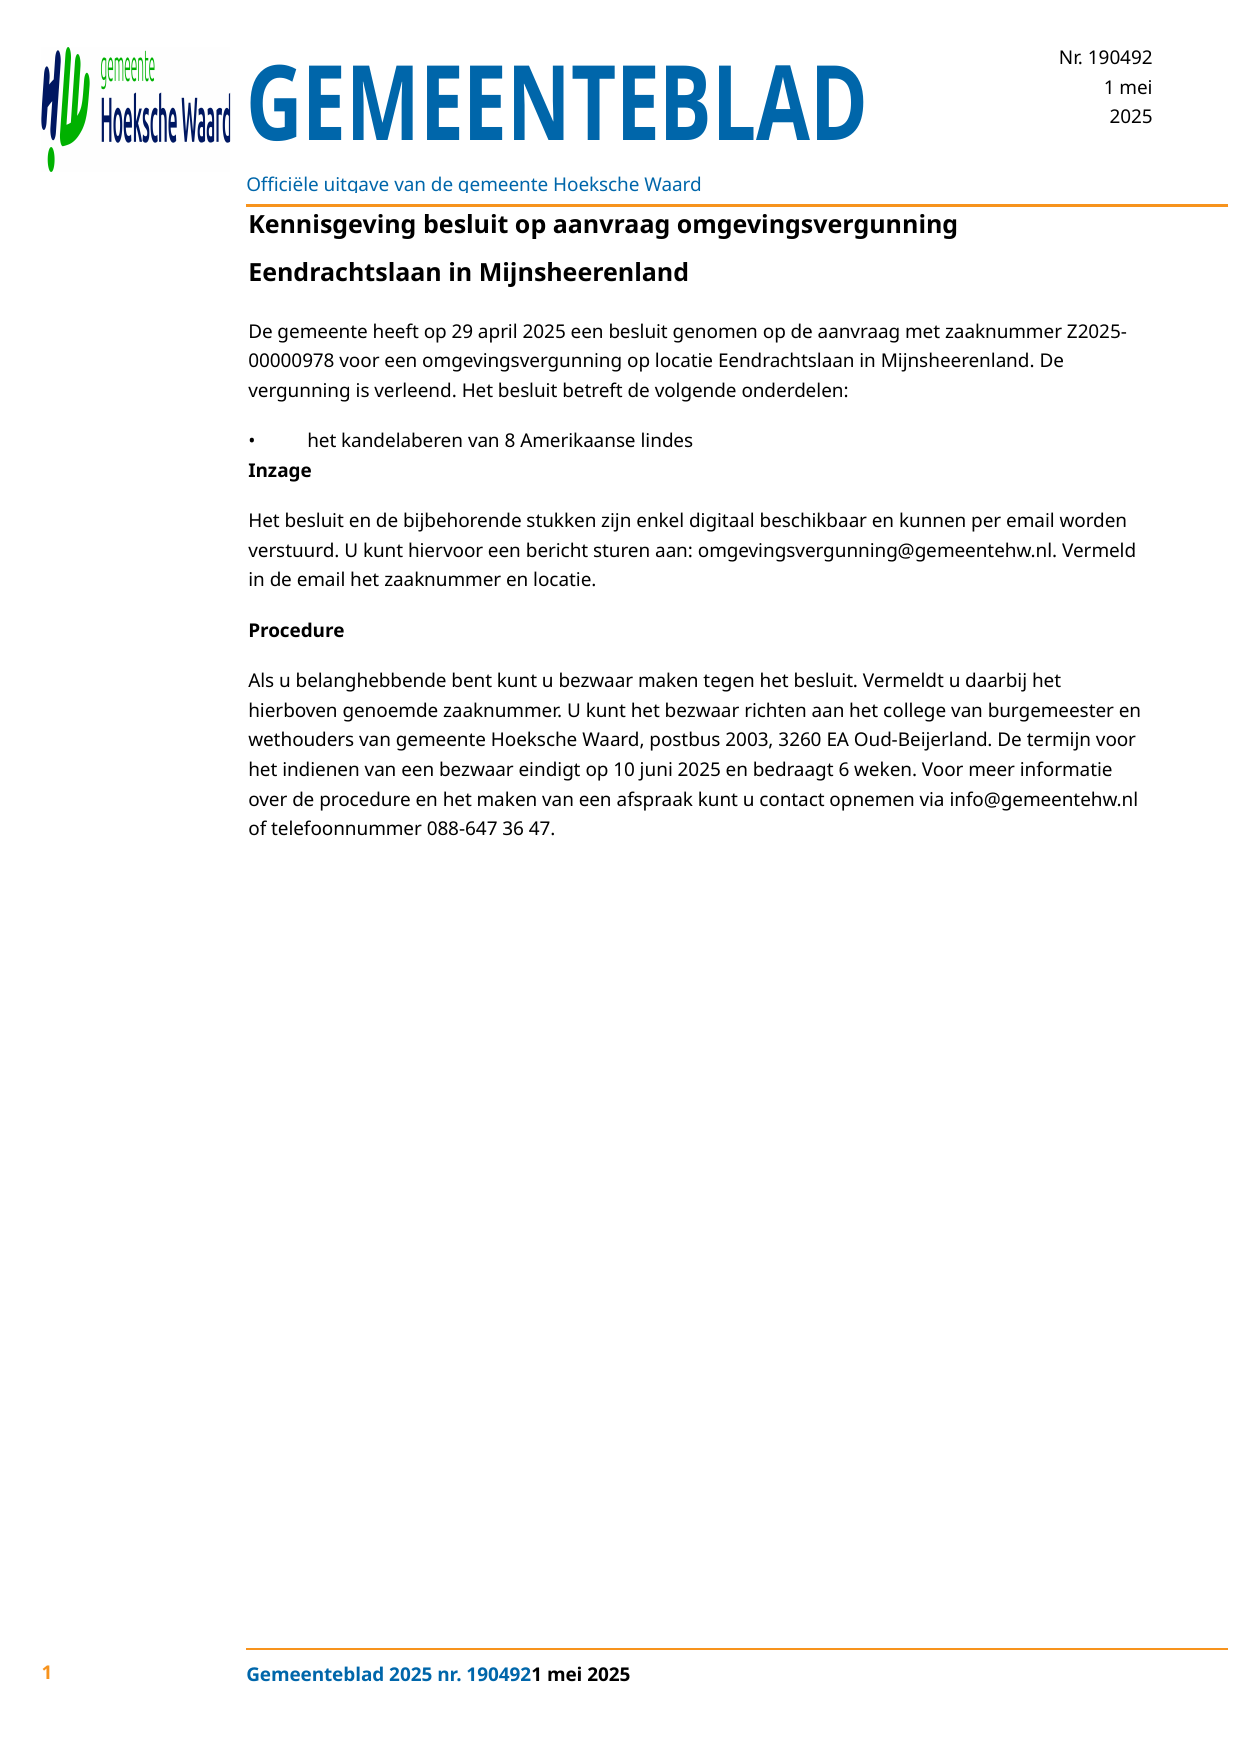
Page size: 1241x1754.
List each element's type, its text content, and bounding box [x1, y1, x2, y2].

text De gemeente heeft op 29 april 2025 een besluit genomen op de aanvraag met zaaknummer Z2025-00000978 voor een omgevingsvergunning op locatie Eendrachtslaan in Mijnsheerenland. De vergunning is verleend. Het besluit betreft de volgende onderdelen: [248, 318, 1152, 403]
text Kennisgeving besluit op aanvraag omgevingsvergunning Eendrachtslaan in Mijnsheerenland [248, 207, 1152, 288]
picture [41, 47, 231, 172]
list het kandelaberen van 8 Amerikaanse lindes [248, 427, 1152, 453]
text Als u belanghebbende bent kunt u bezwaar maken tegen het besluit. Vermeldt u daarbij het hierboven genoemde zaaknummer. U kunt het bezwaar richten aan het college van burgemeester en wethouders van gemeente Hoeksche Waard, postbus 2003, 3260 EA Oud-Beijerland. De termijn voor het indienen van een bezwaar eindigt op 10 juni 2025 en bedraagt 6 weken. Voor meer informatie over de procedure en het maken van een afspraak kunt u contact opnemen via info@gemeentehw.nl of telefoonnummer 088-647 36 47. [248, 667, 1152, 841]
text Inzage [248, 457, 1152, 483]
text Procedure [248, 617, 1152, 643]
text Het besluit en de bijbehorende stukken zijn enkel digitaal beschikbaar en kunnen per email worden verstuurd. U kunt hiervoor een bericht sturen aan: omgevingsvergunning@gemeentehw.nl. Vermeld in de email het zaaknummer en locatie. [248, 507, 1152, 592]
